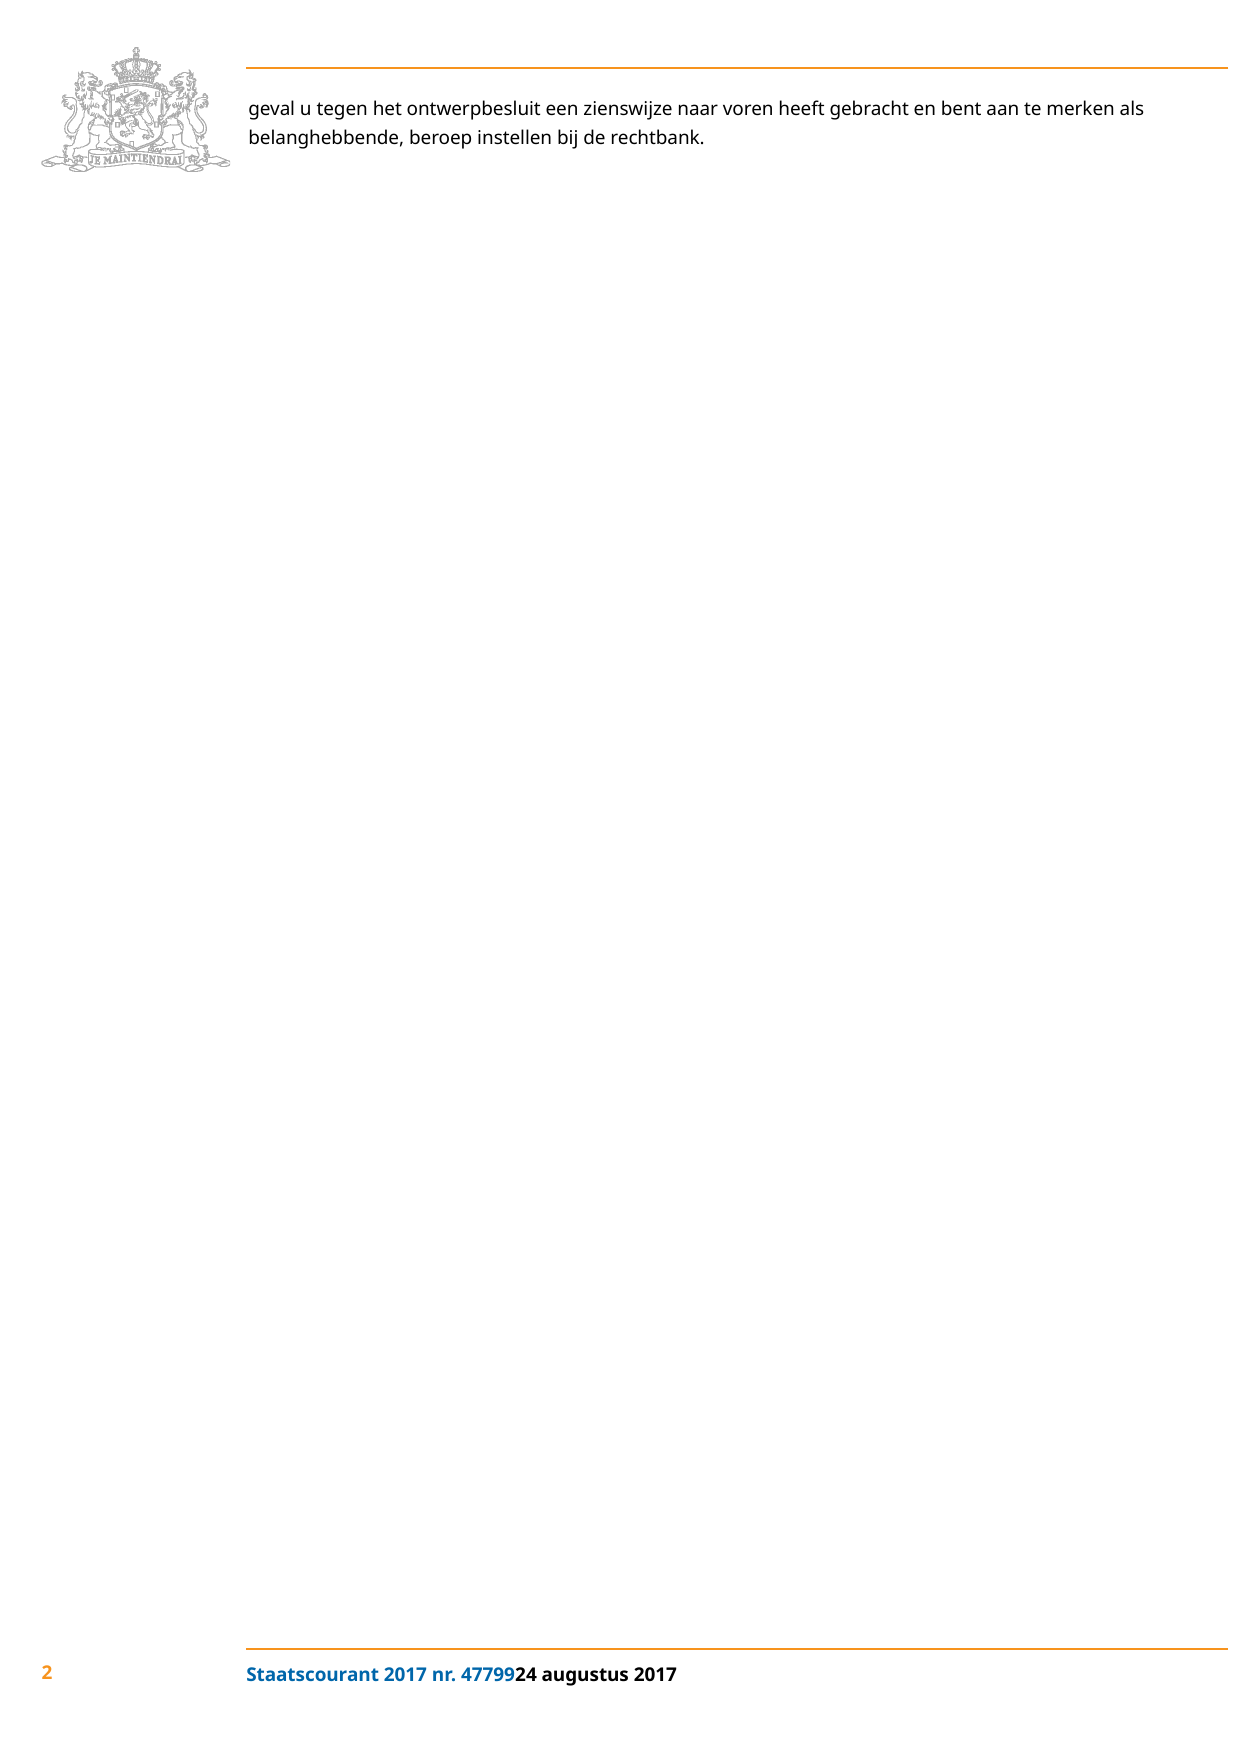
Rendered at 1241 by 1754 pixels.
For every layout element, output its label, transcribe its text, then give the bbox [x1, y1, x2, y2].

text geval u tegen het ontwerpbesluit een zienswijze naar voren heeft gebracht en bent aan te merken als belanghebbende, beroep instellen bij de rechtbank. [248, 95, 1152, 150]
picture [41, 47, 231, 172]
